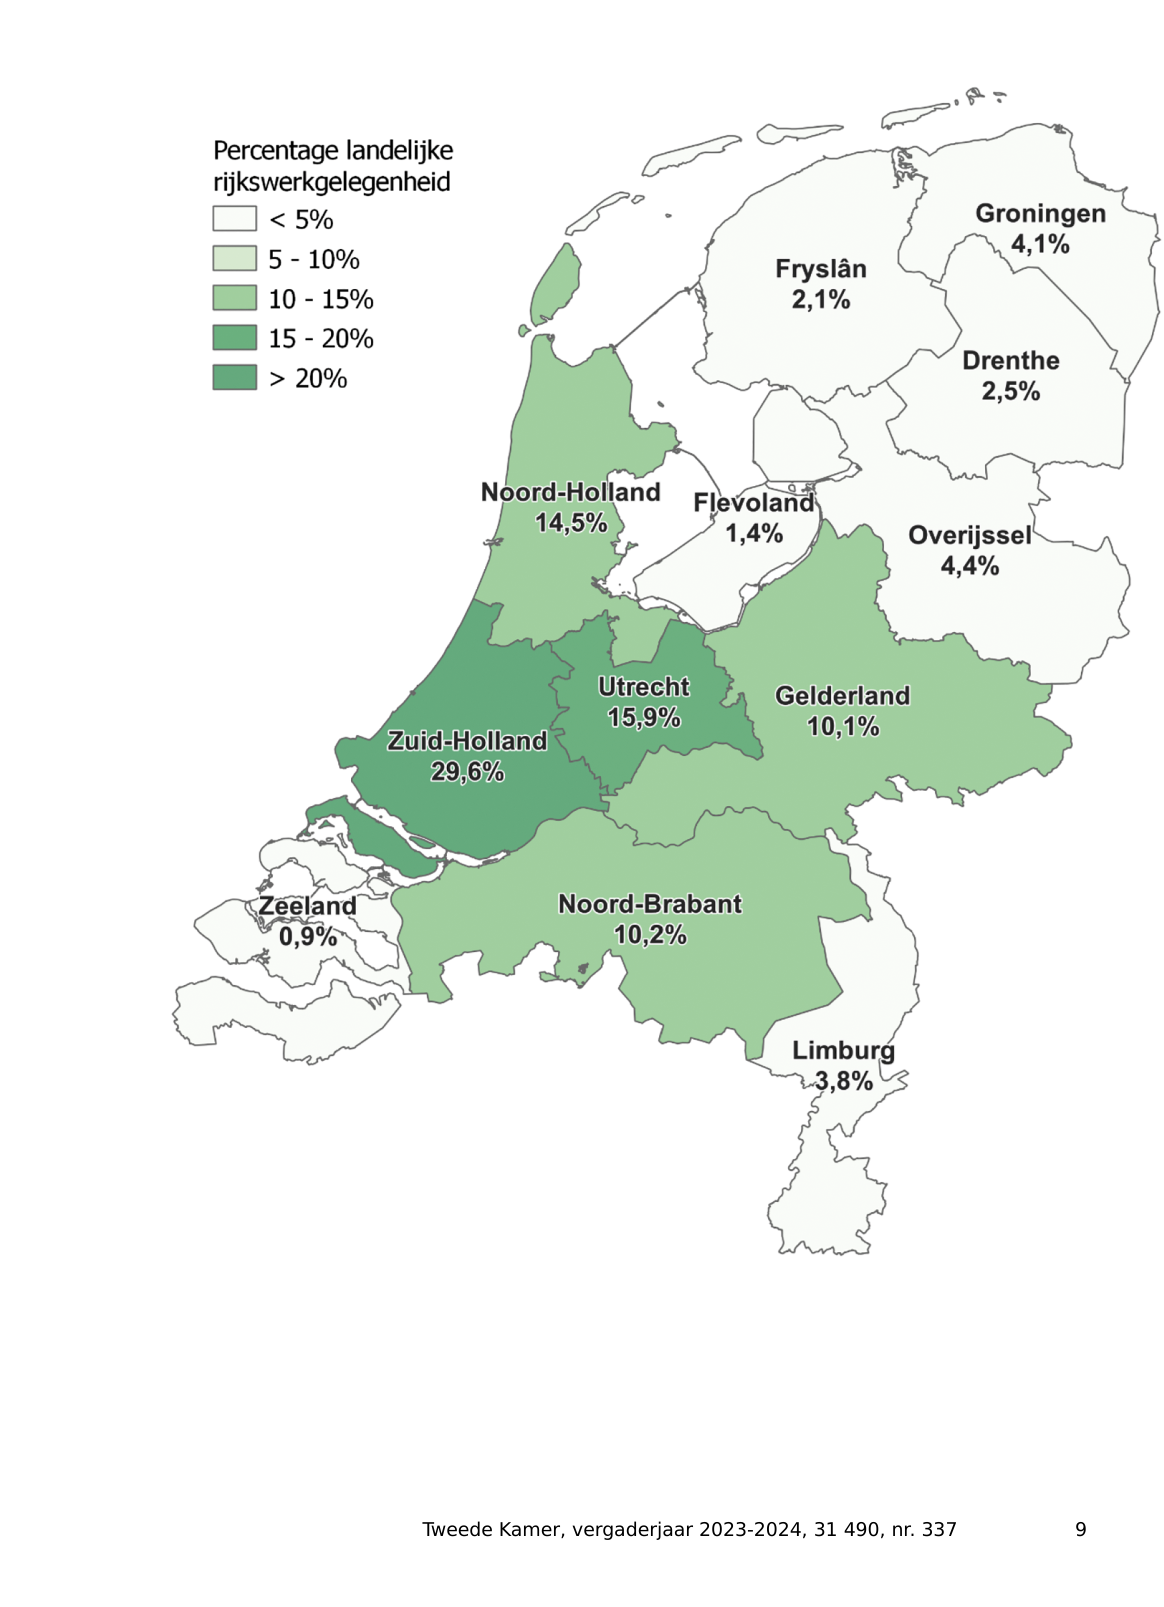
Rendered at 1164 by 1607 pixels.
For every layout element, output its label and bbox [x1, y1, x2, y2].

picture [159, 81, 1164, 1269]
